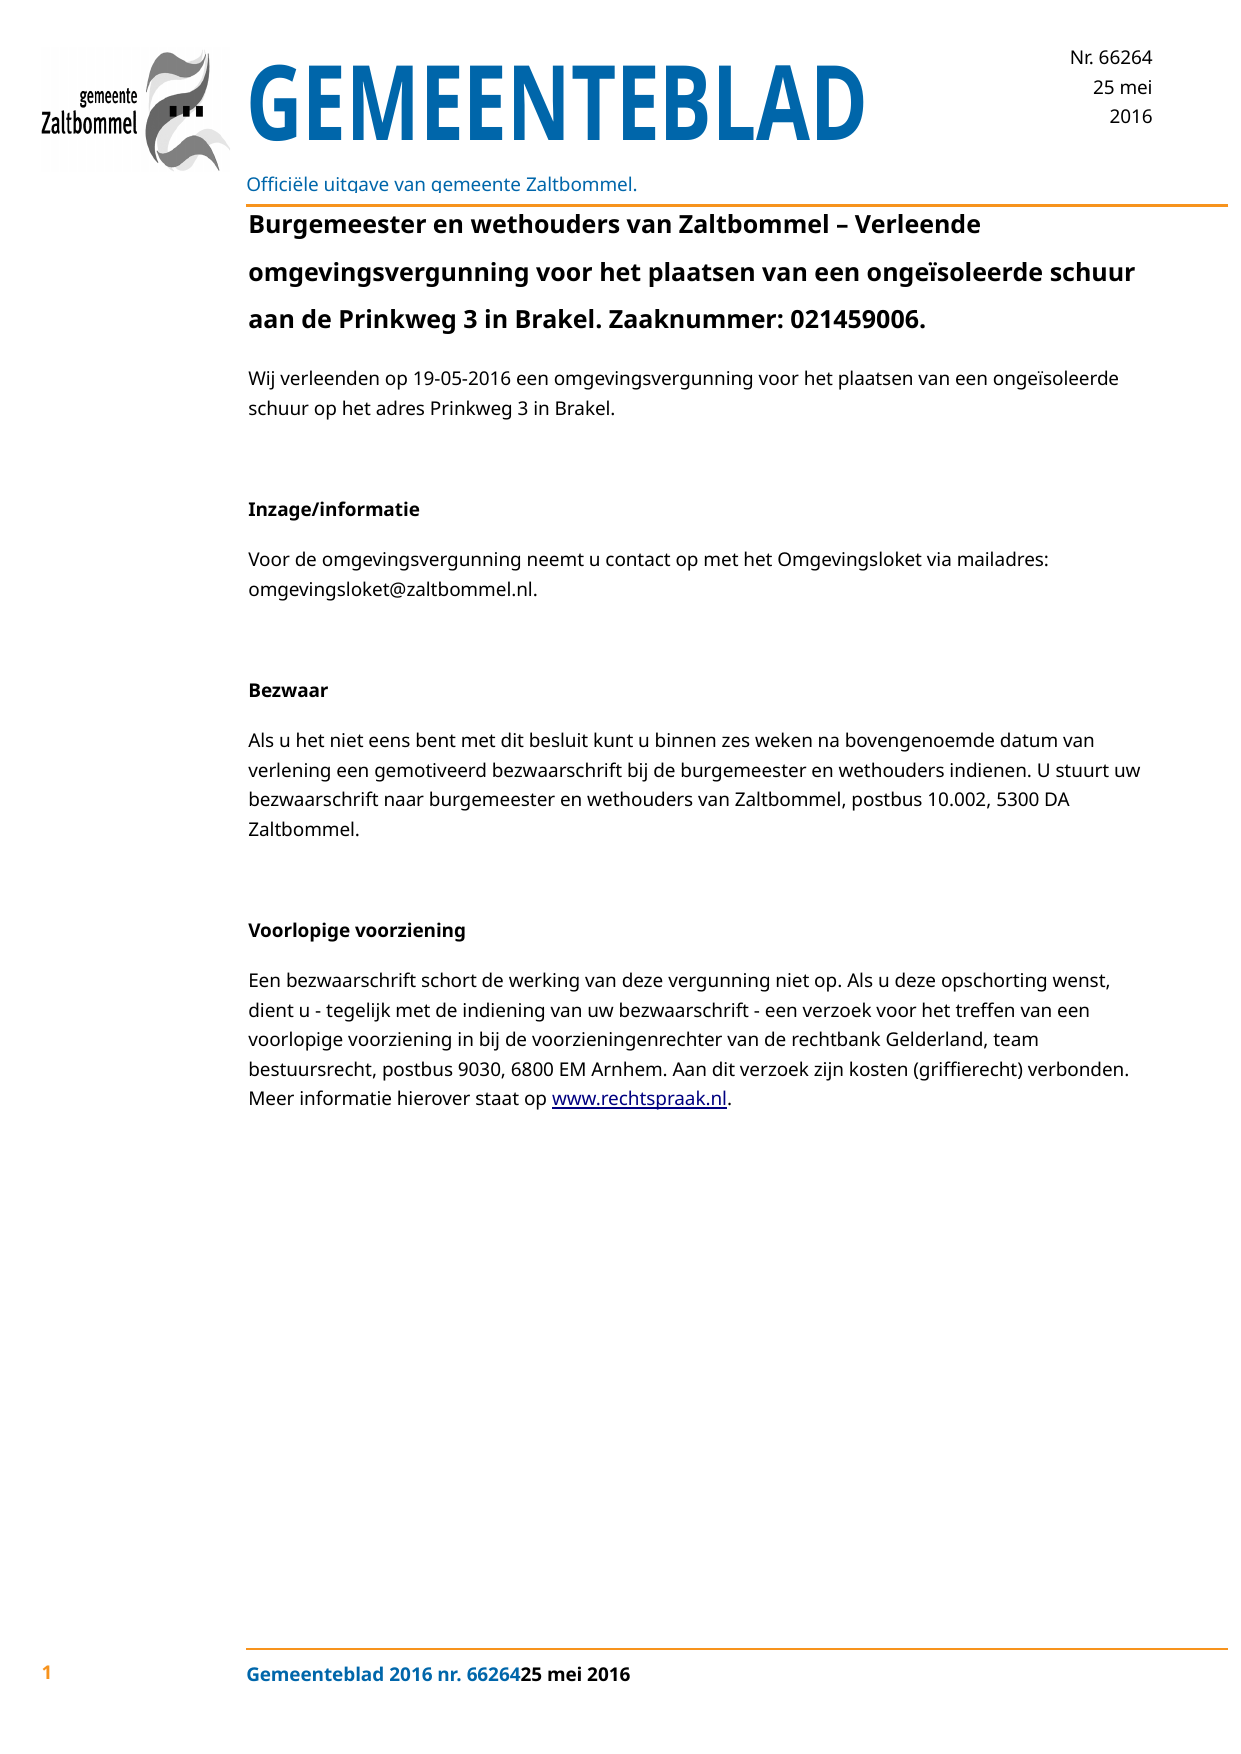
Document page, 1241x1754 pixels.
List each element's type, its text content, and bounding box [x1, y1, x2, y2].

text Voor de omgevingsvergunning neemt u contact op met het Omgevingsloket via mailadres: omgevingsloket@zaltbommel.nl. [248, 546, 1152, 602]
text Een bezwaarschrift schort de werking van deze vergunning niet op. Als u deze opschorting wenst, dient u - tegelijk met de indiening van uw bezwaarschrift - een verzoek voor het treffen van een voorlopige voorziening in bij de voorzieningenrechter van de rechtbank Gelderland, team bestuursrecht, postbus 9030, 6800 EM Arnhem. Aan dit verzoek zijn kosten (griffierecht) verbonden. Meer informatie hierover staat op www.rechtspraak.nl. [248, 967, 1152, 1111]
text Als u het niet eens bent met dit besluit kunt u binnen zes weken na bovengenoemde datum van verlening een gemotiveerd bezwaarschrift bij de burgemeester en wethouders indienen. U stuurt uw bezwaarschrift naar burgemeester en wethouders van Zaltbommel, postbus 10.002, 5300 DA Zaltbommel. [248, 727, 1152, 842]
text Burgemeester en wethouders van Zaltbommel – Verleende omgevingsvergunning voor het plaatsen van een ongeïsoleerde schuur aan de Prinkweg 3 in Brakel. Zaaknummer: 021459006. [248, 207, 1152, 336]
picture [41, 47, 231, 172]
text Wij verleenden op 19-05-2016 een omgevingsvergunning voor het plaatsen van een ongeïsoleerde schuur op het adres Prinkweg 3 in Brakel. [248, 366, 1152, 421]
text Inzage/informatie [248, 496, 1152, 522]
text Voorlopige voorziening [248, 917, 1152, 942]
text Bezwaar [248, 677, 1152, 702]
